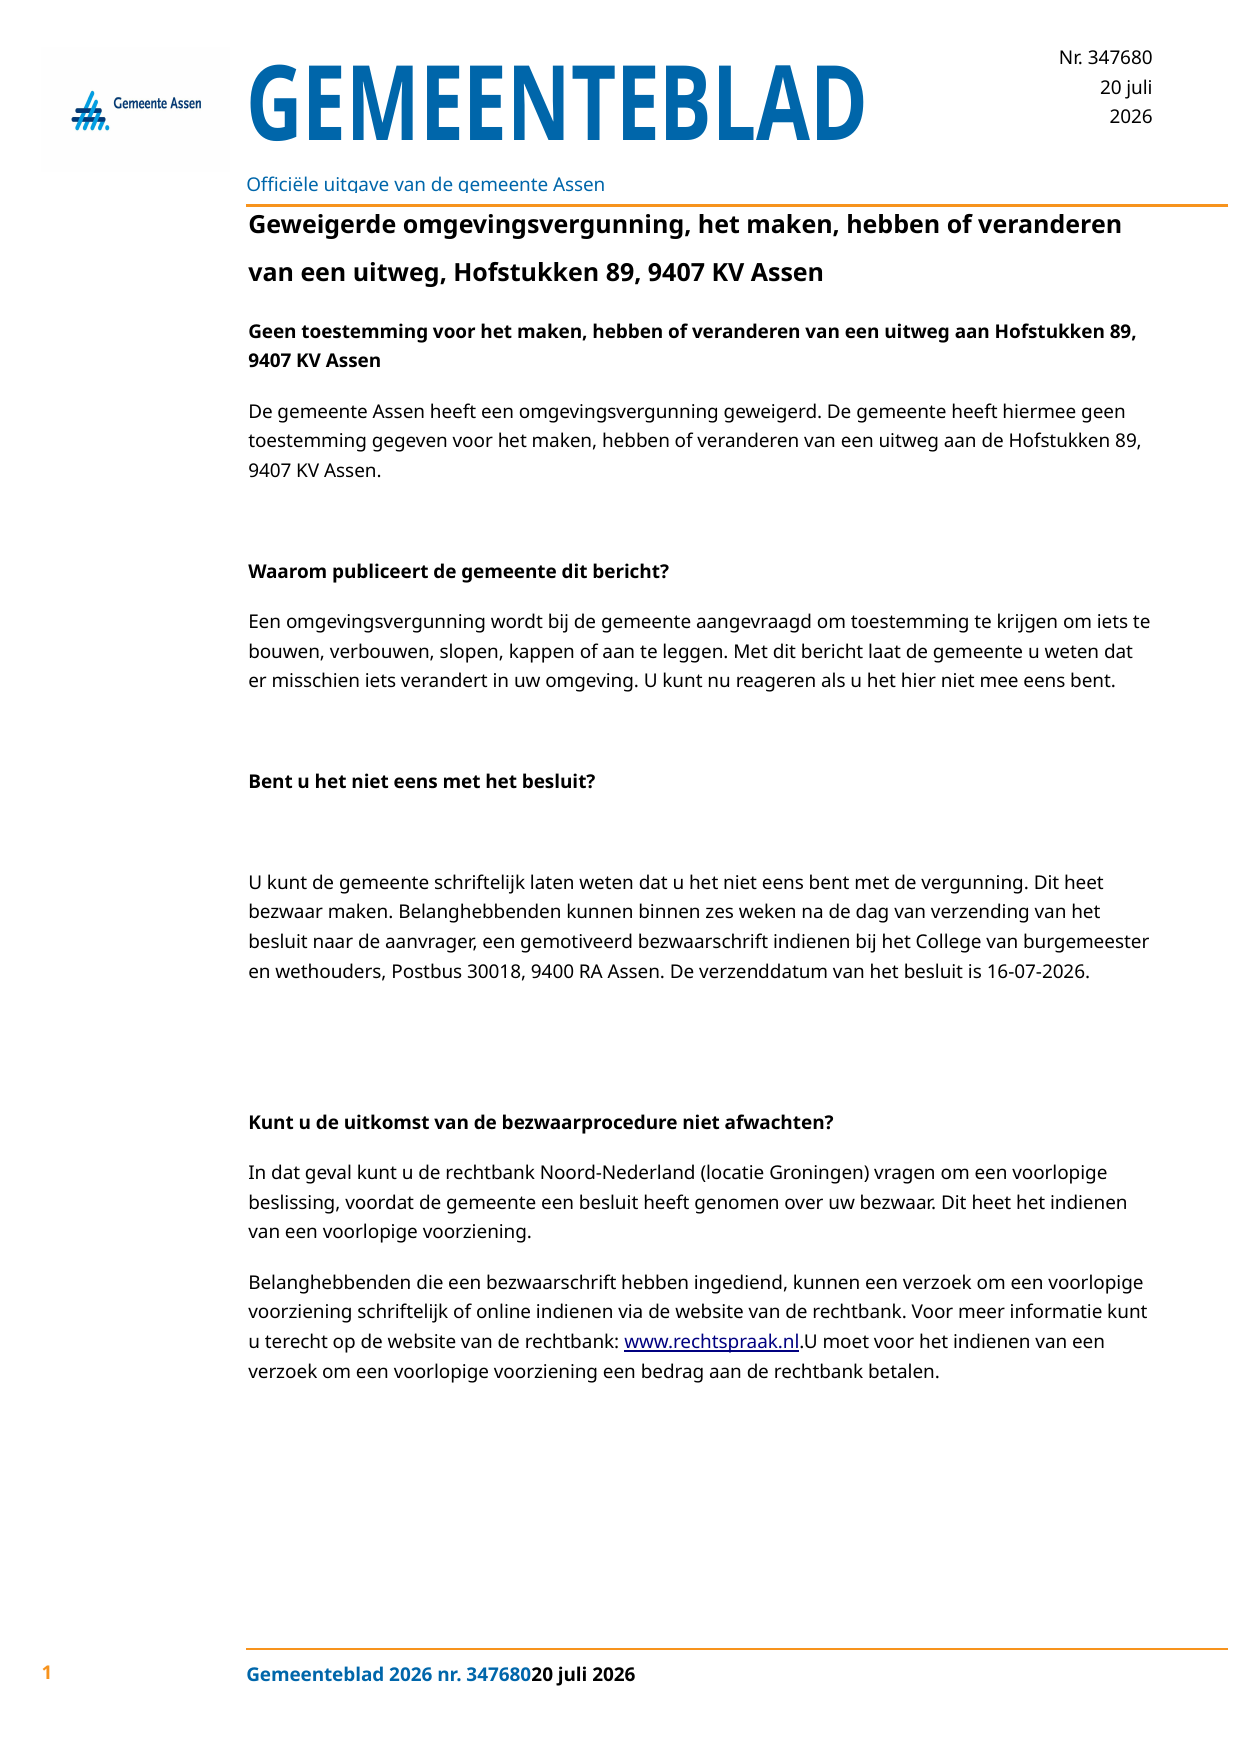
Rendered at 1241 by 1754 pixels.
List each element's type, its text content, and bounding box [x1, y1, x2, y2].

text Geweigerde omgevingsvergunning, het maken, hebben of veranderen van een uitweg, Hofstukken 89, 9407 KV Assen [248, 207, 1152, 288]
text Kunt u de uitkomst van de bezwaarprocedure niet afwachten? [248, 1109, 1152, 1135]
text Belanghebbenden die een bezwaarschrift hebben ingediend, kunnen een verzoek om een voorlopige voorziening schriftelijk of online indienen via de website van de rechtbank. Voor meer informatie kunt u terecht op de website van de rechtbank: www.rechtspraak.nl.U moet voor het indienen van een verzoek om een voorlopige voorziening een bedrag aan de rechtbank betalen. [248, 1269, 1152, 1384]
text De gemeente Assen heeft een omgevingsvergunning geweigerd. De gemeente heeft hiermee geen toestemming gegeven voor het maken, hebben of veranderen van een uitweg aan de Hofstukken 89, 9407 KV Assen. [248, 398, 1152, 483]
text Geen toestemming voor het maken, hebben of veranderen van een uitweg aan Hofstukken 89, 9407 KV Assen [248, 318, 1152, 373]
text U kunt de gemeente schriftelijk laten weten dat u het niet eens bent met de vergunning. Dit heet bezwaar maken. Belanghebbenden kunnen binnen zes weken na de dag van verzending van het besluit naar de aanvrager, een gemotiveerd bezwaarschrift indienen bij het College van burgemeester en wethouders, Postbus 30018, 9400 RA Assen. De verzenddatum van het besluit is 16-07-2026. [248, 869, 1152, 984]
text In dat geval kunt u de rechtbank Noord-Nederland (locatie Groningen) vragen om een voorlopige beslissing, voordat de gemeente een besluit heeft genomen over uw bezwaar. Dit heet het indienen van een voorlopige voorziening. [248, 1159, 1152, 1244]
picture [41, 47, 231, 172]
text Waarom publiceert de gemeente dit bericht? [248, 558, 1152, 584]
text Een omgevingsvergunning wordt bij de gemeente aangevraagd om toestemming te krijgen om iets te bouwen, verbouwen, slopen, kappen of aan te leggen. Met dit bericht laat de gemeente u weten dat er misschien iets verandert in uw omgeving. U kunt nu reageren als u het hier niet mee eens bent. [248, 608, 1152, 693]
text Bent u het niet eens met het besluit? [248, 768, 1152, 794]
